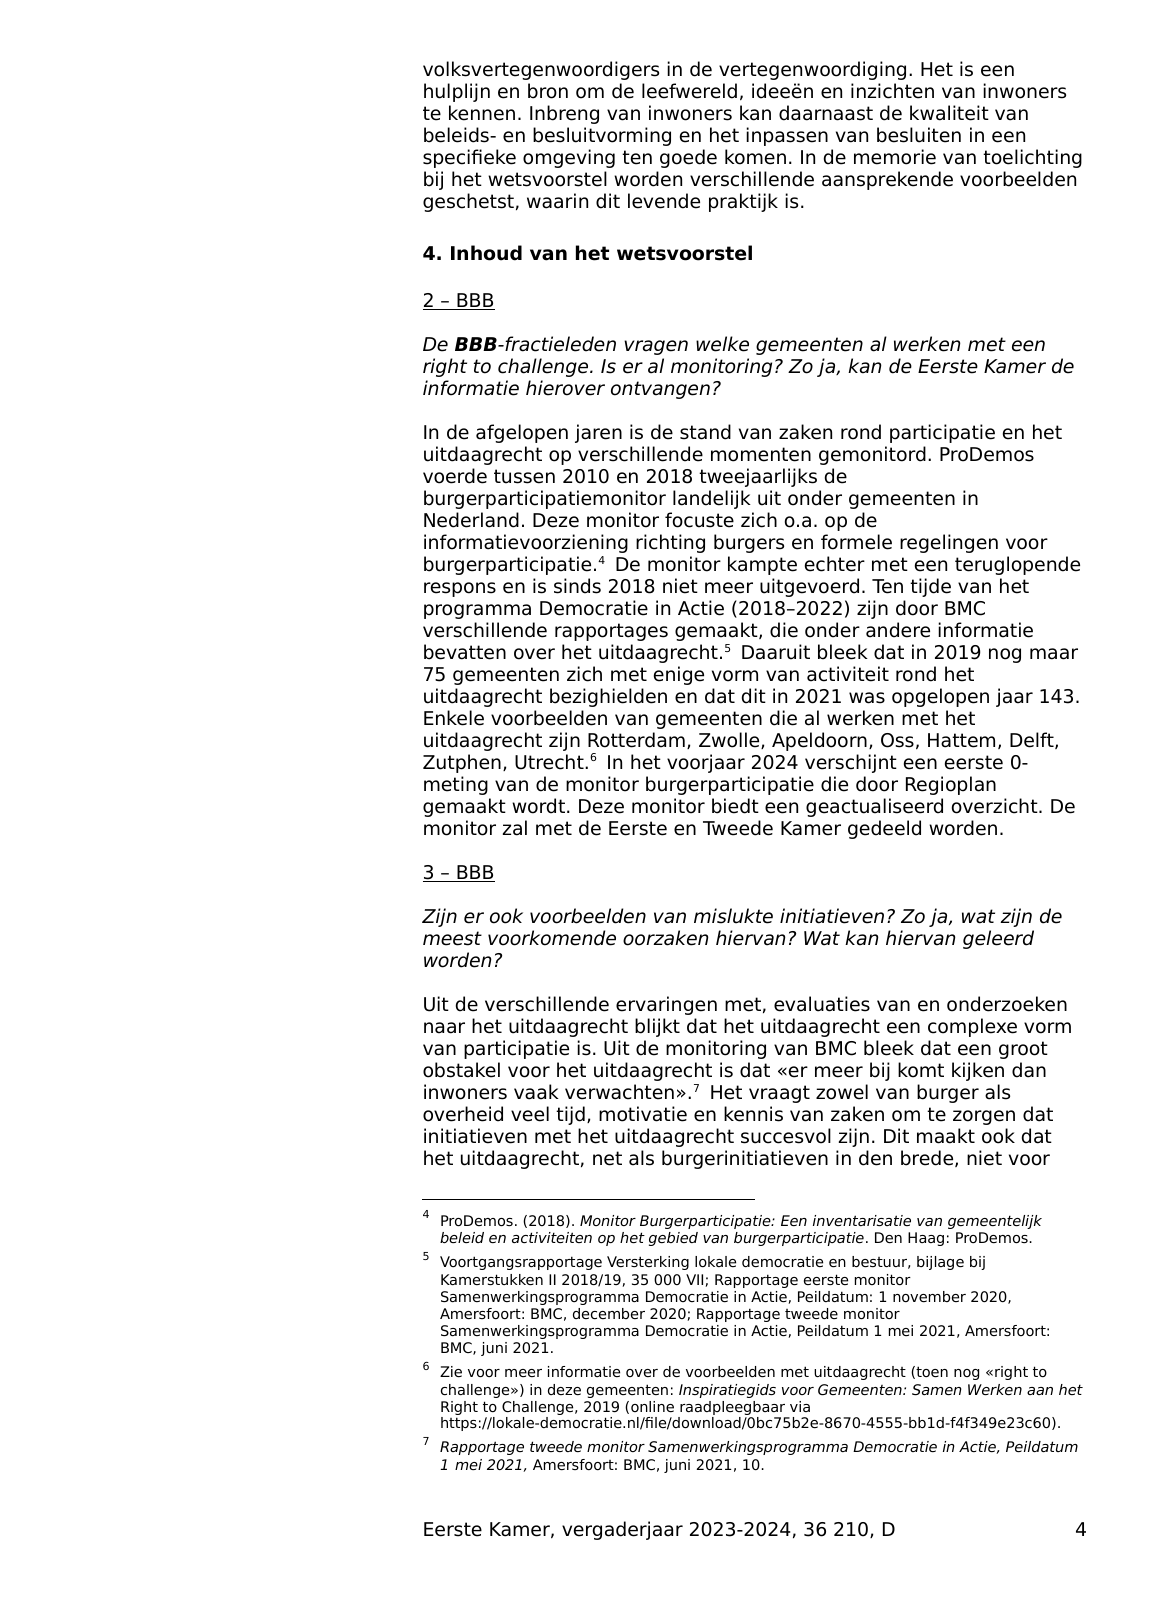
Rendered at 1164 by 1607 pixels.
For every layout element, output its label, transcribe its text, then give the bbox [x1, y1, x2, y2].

text Uit de verschillende ervaringen met, evaluaties van en onderzoeken naar het uitdaagrecht blijkt dat het uitdaagrecht een complexe vorm van participatie is. Uit de monitoring van BMC bleek dat een groot obstakel voor het uitdaagrecht is dat «er meer bij komt kijken dan inwoners vaak verwachten». Het vraagt zowel van burger als overheid veel tijd, motivatie en kennis van zaken om te zorgen dat initiatieven met het uitdaagrecht succesvol zijn. Dit maakt ook dat het uitdaagrecht, net als burgerinitiatieven in den brede, niet voor [422, 994, 1087, 1170]
text In de afgelopen jaren is de stand van zaken rond participatie en het uitdaagrecht op verschillende momenten gemonitord. ProDemos voerde tussen 2010 en 2018 tweejaarlijks de burgerparticipatiemonitor landelijk uit onder gemeenten in Nederland. Deze monitor focuste zich o.a. op de informatievoorziening richting burgers en formele regelingen voor burgerparticipatie. De monitor kampte echter met een teruglopende respons en is sinds 2018 niet meer uitgevoerd. Ten tijde van het programma Democratie in Actie (2018–2022) zijn door BMC verschillende rapportages gemaakt, die onder andere informatie bevatten over het uitdaagrecht. Daaruit bleek dat in 2019 nog maar 75 gemeenten zich met enige vorm van activiteit rond het uitdaagrecht bezighielden en dat dit in 2021 was opgelopen jaar 143. Enkele voorbeelden van gemeenten die al werken met het uitdaagrecht zijn Rotterdam, Zwolle, Apeldoorn, Oss, Hattem, Delft, Zutphen, Utrecht. In het voorjaar 2024 verschijnt een eerste 0-meting van de monitor burgerparticipatie die door Regioplan gemaakt wordt. Deze monitor biedt een geactualiseerd overzicht. De monitor zal met de Eerste en Tweede Kamer gedeeld worden. [422, 422, 1087, 840]
text volksvertegenwoordigers in de vertegenwoordiging. Het is een hulplijn en bron om de leefwereld, ideeën en inzichten van inwoners te kennen. Inbreng van inwoners kan daarnaast de kwaliteit van beleids- en besluitvorming en het inpassen van besluiten in een specifieke omgeving ten goede komen. In de memorie van toelichting bij het wetsvoorstel worden verschillende aansprekende voorbeelden geschetst, waarin dit levende praktijk is. [422, 59, 1087, 213]
subtitle 4. Inhoud van het wetsvoorstel [422, 243, 1087, 265]
text Zijn er ook voorbeelden van mislukte initiatieven? Zo ja, wat zijn de meest voorkomende oorzaken hiervan? Wat kan hiervan geleerd worden? [422, 906, 1087, 972]
text De BBB-fractieleden vragen welke gemeenten al werken met een right to challenge. Is er al monitoring? Zo ja, kan de Eerste Kamer de informatie hierover ontvangen? [422, 334, 1087, 400]
subtitle 2 – BBB [422, 290, 1087, 312]
subtitle 3 – BBB [422, 862, 1087, 884]
text Voortgangsrapportage Versterking lokale democratie en bestuur, bijlage bij Kamerstukken II 2018/19, 35 000 VII; Rapportage eerste monitor Samenwerkingsprogramma Democratie in Actie, Peildatum: 1 november 2020, Amersfoort: BMC, december 2020; Rapportage tweede monitor Samenwerkingsprogramma Democratie in Actie, Peildatum 1 mei 2021, Amersfoort: BMC, juni 2021. [422, 1250, 1087, 1357]
text Zie voor meer informatie over de voorbeelden met uitdaagrecht (toen nog «right to challenge») in deze gemeenten: Inspiratiegids voor Gemeenten: Samen Werken aan het Right to Challenge, 2019 (online raadpleegbaar via https://lokale-democratie.nl/file/download/0bc75b2e-8670-4555-bb1d-f4f349e23c60). [422, 1360, 1087, 1432]
text Rapportage tweede monitor Samenwerkingsprogramma Democratie in Actie, Peildatum 1 mei 2021, Amersfoort: BMC, juni 2021, 10. [422, 1435, 1087, 1474]
text ProDemos. (2018). Monitor Burgerparticipatie: Een inventarisatie van gemeentelijk beleid en activiteiten op het gebied van burgerparticipatie. Den Haag: ProDemos. [422, 1208, 1087, 1247]
